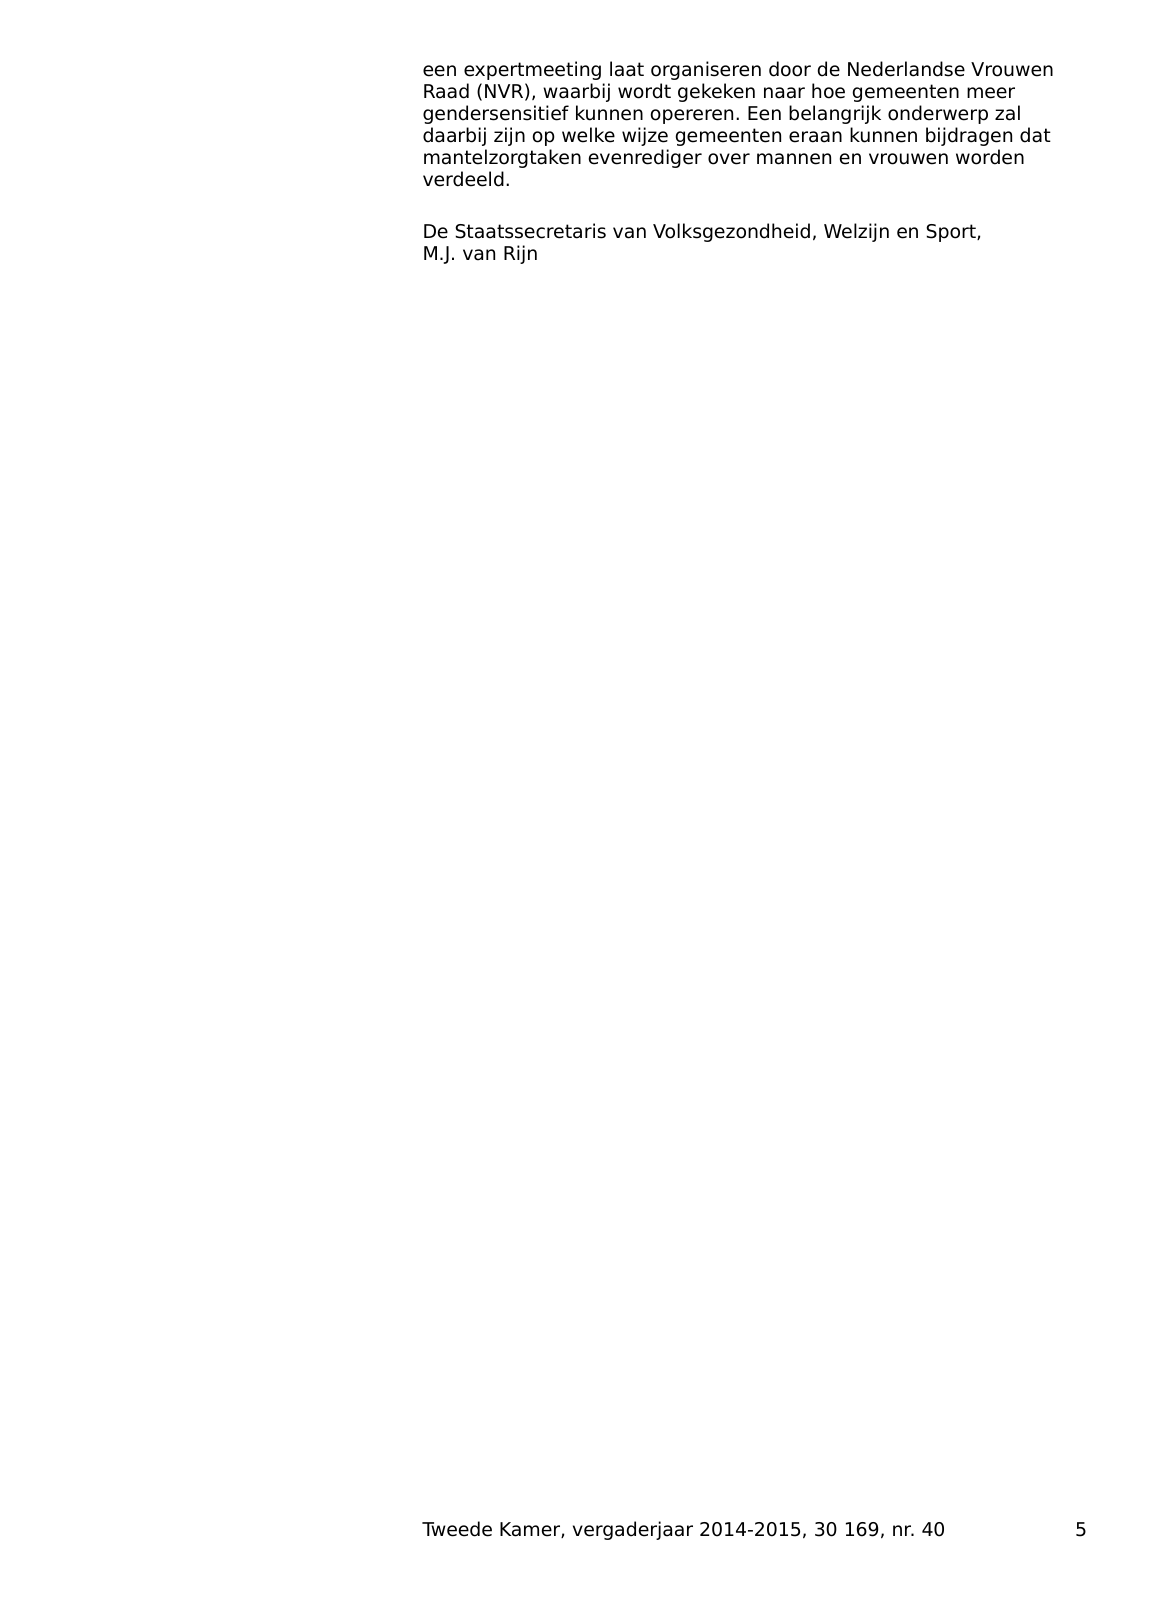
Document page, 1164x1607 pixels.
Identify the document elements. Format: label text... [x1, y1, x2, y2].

text een expertmeeting laat organiseren door de Nederlandse Vrouwen Raad (NVR), waarbij wordt gekeken naar hoe gemeenten meer gendersensitief kunnen opereren. Een belangrijk onderwerp zal daarbij zijn op welke wijze gemeenten eraan kunnen bijdragen dat mantelzorgtaken evenrediger over mannen en vrouwen worden verdeeld. [422, 59, 1087, 191]
text De Staatssecretaris van Volksgezondheid, Welzijn en Sport, M.J. van Rijn [422, 221, 1087, 265]
